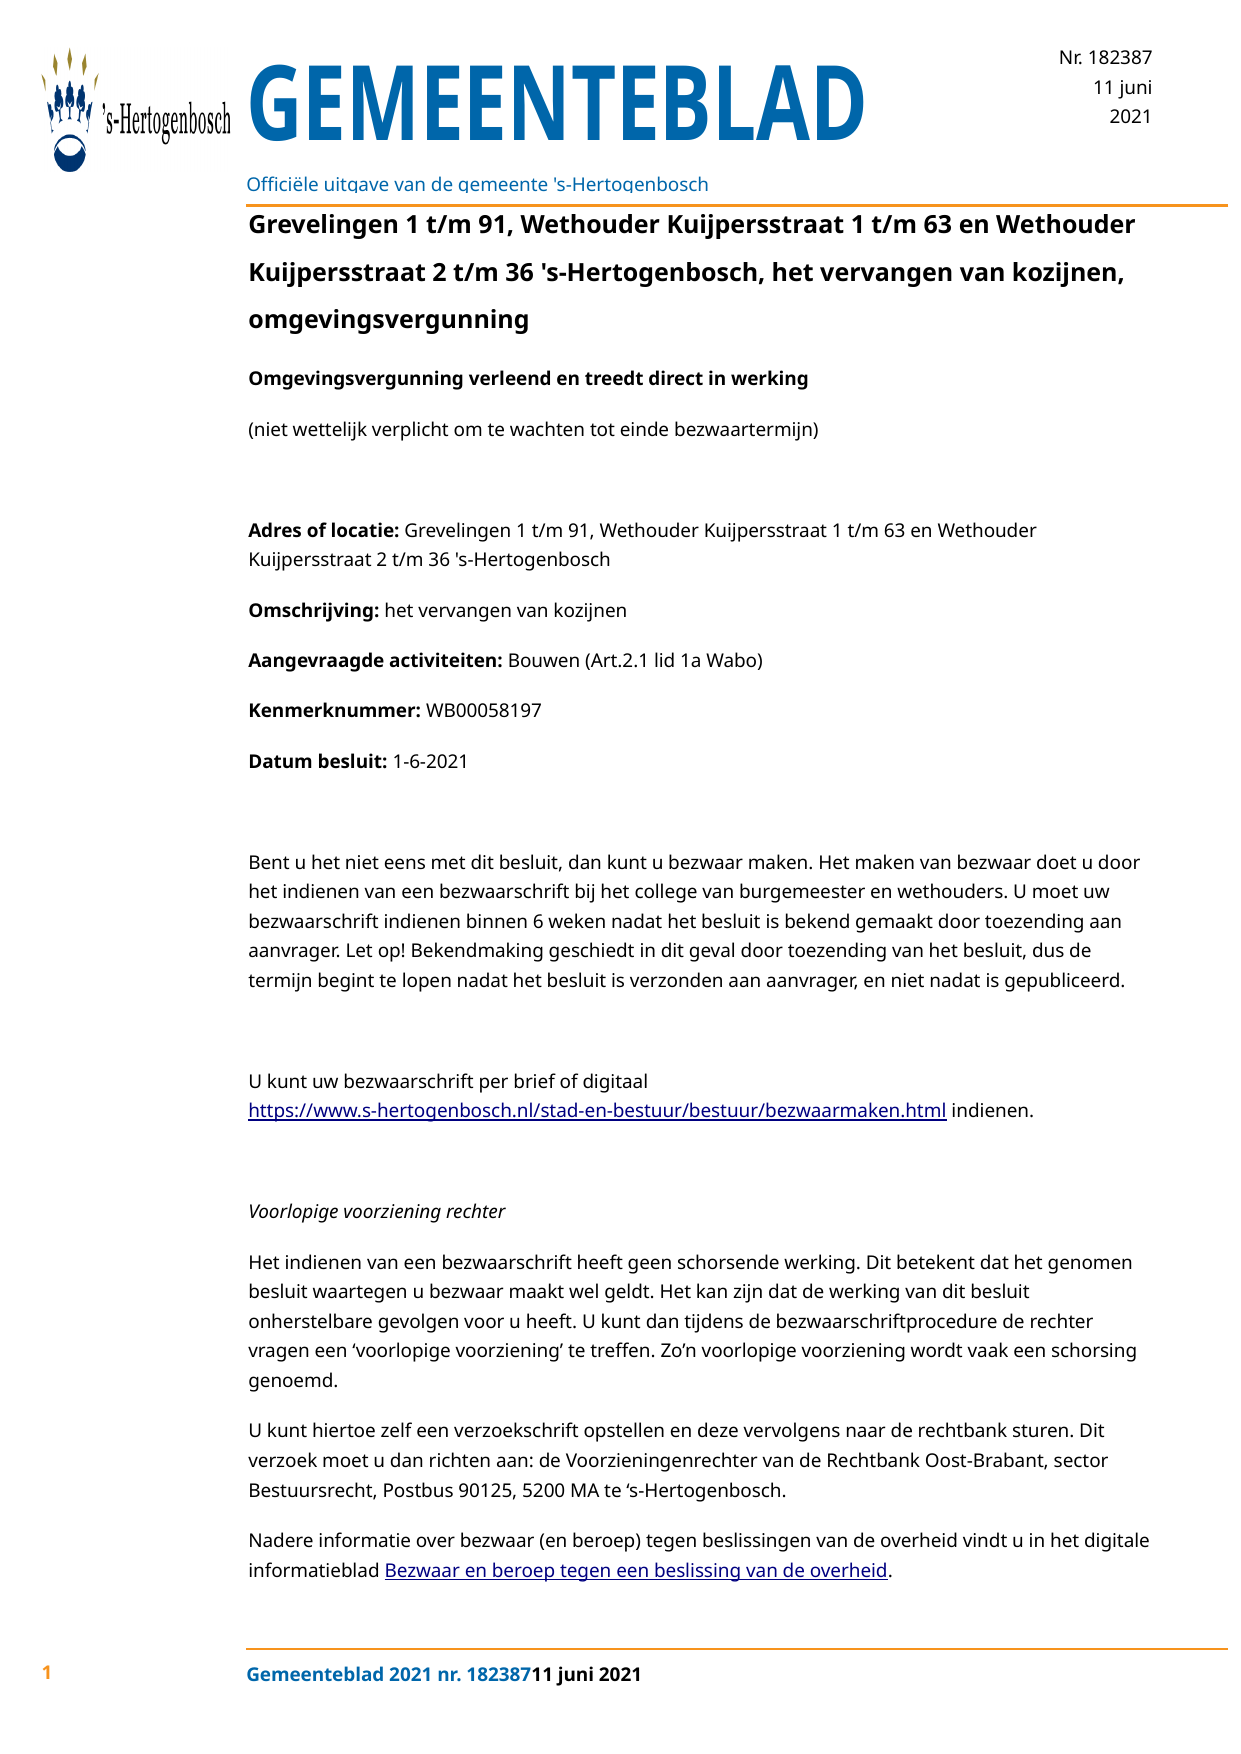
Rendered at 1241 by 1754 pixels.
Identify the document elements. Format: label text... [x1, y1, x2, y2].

text Nadere informatie over bezwaar (en beroep) tegen beslissingen van de overheid vindt u in het digitale informatieblad Bezwaar en beroep tegen een beslissing van de overheid. [248, 1527, 1152, 1582]
text Kenmerknummer: WB00058197 [248, 698, 1152, 723]
text Omschrijving: het vervangen van kozijnen [248, 597, 1152, 622]
text U kunt uw bezwaarschrift per brief of digitaal https://www.s-hertogenbosch.nl/stad-en-bestuur/bestuur/bezwaarmaken.html indienen. [248, 1068, 1152, 1123]
text Datum besluit: 1-6-2021 [248, 748, 1152, 774]
text Het indienen van een bezwaarschrift heeft geen schorsende werking. Dit betekent dat het genomen besluit waartegen u bezwaar maakt wel geldt. Het kan zijn dat de werking van dit besluit onherstelbare gevolgen voor u heeft. U kunt dan tijdens de bezwaarschriftprocedure de rechter vragen een ‘voorlopige voorziening’ te treffen. Zo’n voorlopige voorziening wordt vaak een schorsing genoemd. [248, 1249, 1152, 1393]
text Aangevraagde activiteiten: Bouwen (Art.2.1 lid 1a Wabo) [248, 647, 1152, 673]
text Adres of locatie: Grevelingen 1 t/m 91, Wethouder Kuijpersstraat 1 t/m 63 en Wethouder Kuijpersstraat 2 t/m 36 's-Hertogenbosch [248, 517, 1152, 572]
text Grevelingen 1 t/m 91, Wethouder Kuijpersstraat 1 t/m 63 en Wethouder Kuijpersstraat 2 t/m 36 's-Hertogenbosch, het vervangen van kozijnen, omgevingsvergunning [248, 207, 1152, 336]
text U kunt hiertoe zelf een verzoekschrift opstellen en deze vervolgens naar de rechtbank sturen. Dit verzoek moet u dan richten aan: de Voorzieningenrechter van de Rechtbank Oost-Brabant, sector Bestuursrecht, Postbus 90125, 5200 MA te ‘s-Hertogenbosch. [248, 1418, 1152, 1502]
picture [41, 47, 231, 172]
text Voorlopige voorziening rechter [248, 1198, 1152, 1224]
text Omgevingsvergunning verleend en treedt direct in werking [248, 366, 1152, 391]
text Bent u het niet eens met dit besluit, dan kunt u bezwaar maken. Het maken van bezwaar doet u door het indienen van een bezwaarschrift bij het college van burgemeester en wethouders. U moet uw bezwaarschrift indienen binnen 6 weken nadat het besluit is bekend gemaakt door toezending aan aanvrager. Let op! Bekendmaking geschiedt in dit geval door toezending van het besluit, dus de termijn begint te lopen nadat het besluit is verzonden aan aanvrager, en niet nadat is gepubliceerd. [248, 849, 1152, 993]
text (niet wettelijk verplicht om te wachten tot einde bezwaartermijn) [248, 416, 1152, 442]
